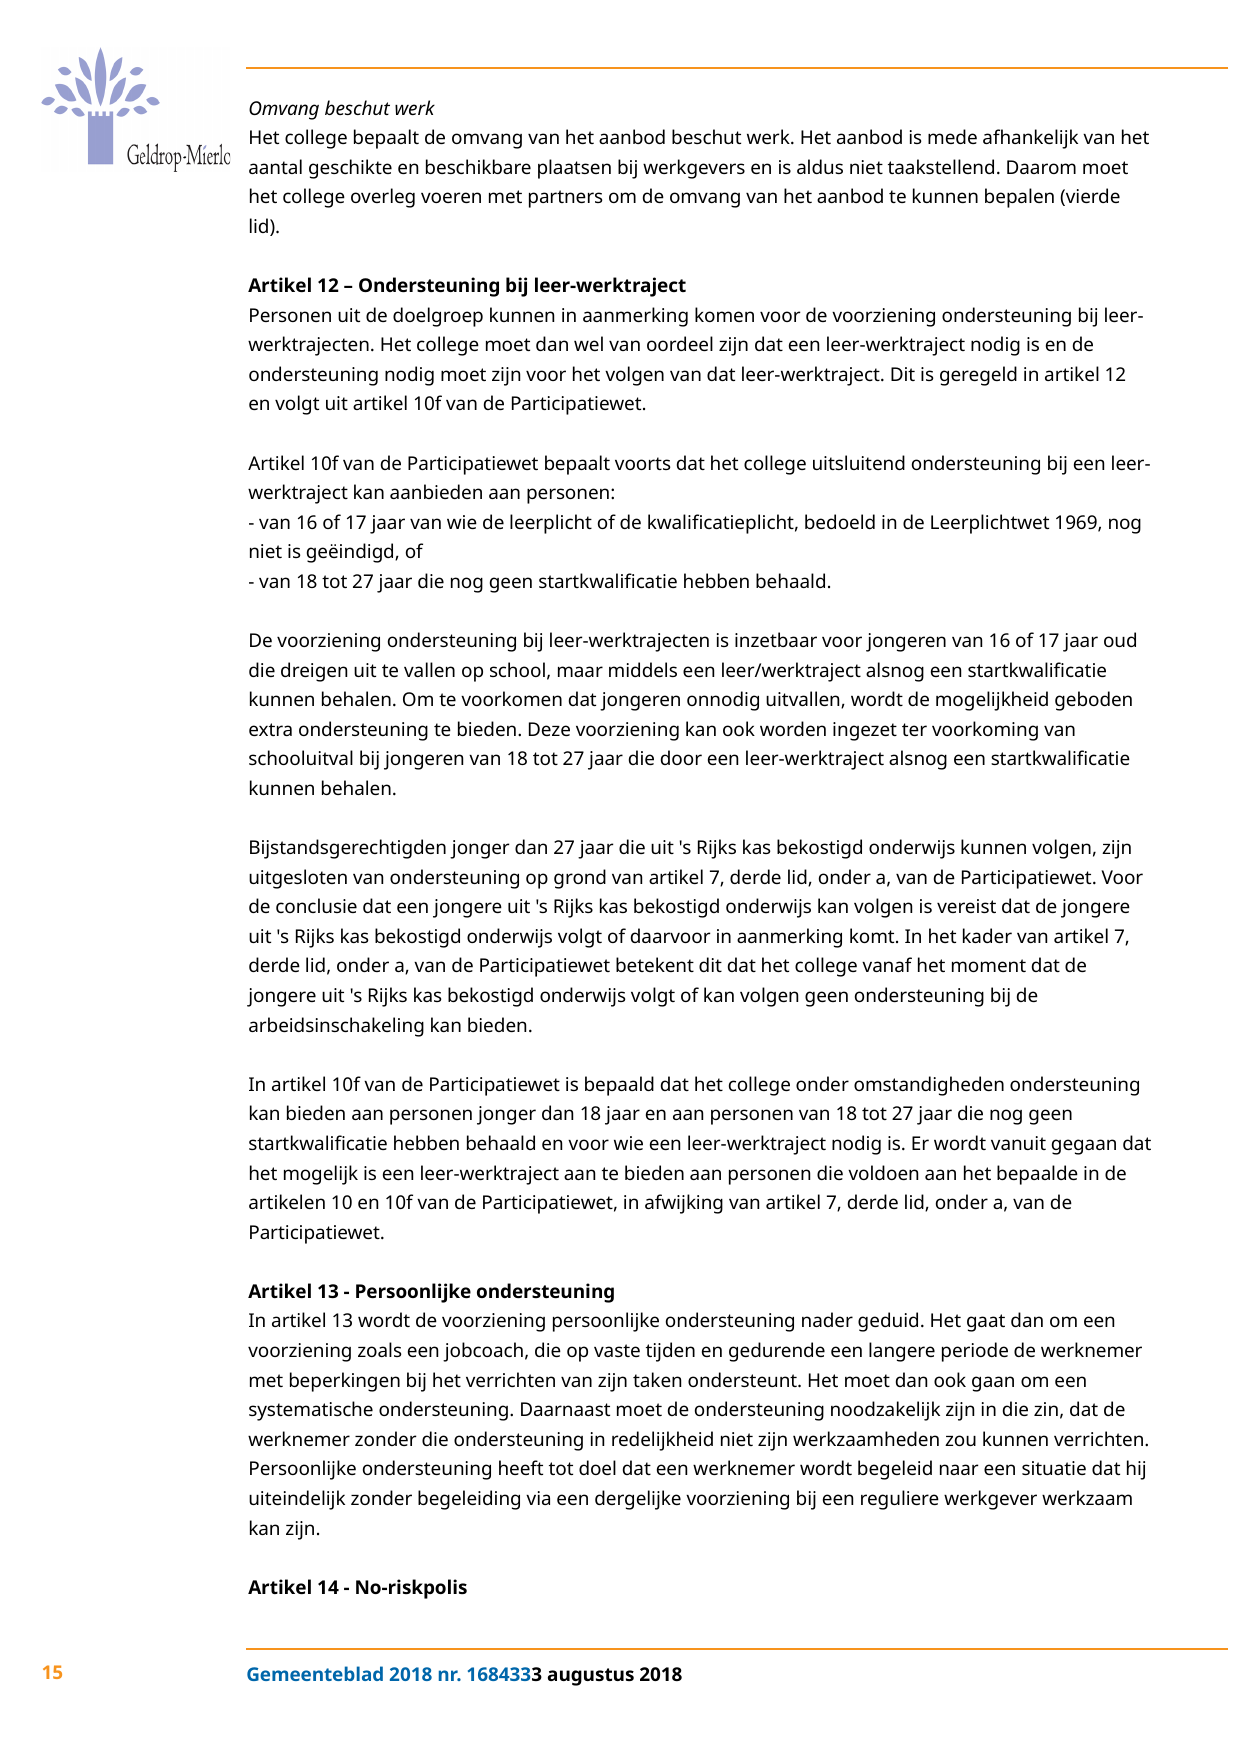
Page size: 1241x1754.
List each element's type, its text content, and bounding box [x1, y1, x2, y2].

text Artikel 10f van de Participatiewet bepaalt voorts dat het college uitsluitend ondersteuning bij een leer-werktraject kan aanbieden aan personen: [248, 450, 1152, 505]
text - van 16 of 17 jaar van wie de leerplicht of de kwalificatieplicht, bedoeld in de Leerplichtwet 1969, nog niet is geëindigd, of [248, 509, 1152, 564]
text Het college bepaalt de omvang van het aanbod beschut werk. Het aanbod is mede afhankelijk van het aantal geschikte en beschikbare plaatsen bij werkgevers en is aldus niet taakstellend. Daarom moet het college overleg voeren met partners om de omvang van het aanbod te kunnen bepalen (vierde lid). [248, 124, 1152, 239]
text Artikel 14 - No-riskpolis [248, 1574, 1152, 1600]
text In artikel 10f van de Participatiewet is bepaald dat het college onder omstandigheden ondersteuning kan bieden aan personen jonger dan 18 jaar en aan personen van 18 tot 27 jaar die nog geen startkwalificatie hebben behaald en voor wie een leer-werktraject nodig is. Er wordt vanuit gegaan dat het mogelijk is een leer-werktraject aan te bieden aan personen die voldoen aan het bepaalde in de artikelen 10 en 10f van de Participatiewet, in afwijking van artikel 7, derde lid, onder a, van de Participatiewet. [248, 1071, 1152, 1245]
text In artikel 13 wordt de voorziening persoonlijke ondersteuning nader geduid. Het gaat dan om een voorziening zoals een jobcoach, die op vaste tijden en gedurende een langere periode de werknemer met beperkingen bij het verrichten van zijn taken ondersteunt. Het moet dan ook gaan om een systematische ondersteuning. Daarnaast moet de ondersteuning noodzakelijk zijn in die zin, dat de werknemer zonder die ondersteuning in redelijkheid niet zijn werkzaamheden zou kunnen verrichten. Persoonlijke ondersteuning heeft tot doel dat een werknemer wordt begeleid naar een situatie dat hij uiteindelijk zonder begeleiding via een dergelijke voorziening bij een reguliere werkgever werkzaam kan zijn. [248, 1308, 1152, 1541]
text Bijstandsgerechtigden jonger dan 27 jaar die uit 's Rijks kas bekostigd onderwijs kunnen volgen, zijn uitgesloten van ondersteuning op grond van artikel 7, derde lid, onder a, van de Participatiewet. Voor de conclusie dat een jongere uit 's Rijks kas bekostigd onderwijs kan volgen is vereist dat de jongere uit 's Rijks kas bekostigd onderwijs volgt of daarvoor in aanmerking komt. In het kader van artikel 7, derde lid, onder a, van de Participatiewet betekent dit dat het college vanaf het moment dat de jongere uit 's Rijks kas bekostigd onderwijs volgt of kan volgen geen ondersteuning bij de arbeidsinschakeling kan bieden. [248, 834, 1152, 1038]
text Personen uit de doelgroep kunnen in aanmerking komen voor de voorziening ondersteuning bij leer-werktrajecten. Het college moet dan wel van oordeel zijn dat een leer-werktraject nodig is en de ondersteuning nodig moet zijn voor het volgen van dat leer-werktraject. Dit is geregeld in artikel 12 en volgt uit artikel 10f van de Participatiewet. [248, 302, 1152, 416]
text De voorziening ondersteuning bij leer-werktrajecten is inzetbaar voor jongeren van 16 of 17 jaar oud die dreigen uit te vallen op school, maar middels een leer/werktraject alsnog een startkwalificatie kunnen behalen. Om te voorkomen dat jongeren onnodig uitvallen, wordt de mogelijkheid geboden extra ondersteuning te bieden. Deze voorziening kan ook worden ingezet ter voorkoming van schooluitval bij jongeren van 18 tot 27 jaar die door een leer-werktraject alsnog een startkwalificatie kunnen behalen. [248, 627, 1152, 801]
text Omvang beschut werk [248, 95, 1152, 121]
text Artikel 13 - Persoonlijke ondersteuning [248, 1278, 1152, 1304]
text - van 18 tot 27 jaar die nog geen startkwalificatie hebben behaald. [248, 568, 1152, 594]
picture [41, 47, 231, 172]
text Artikel 12 – Ondersteuning bij leer-werktraject [248, 272, 1152, 298]
